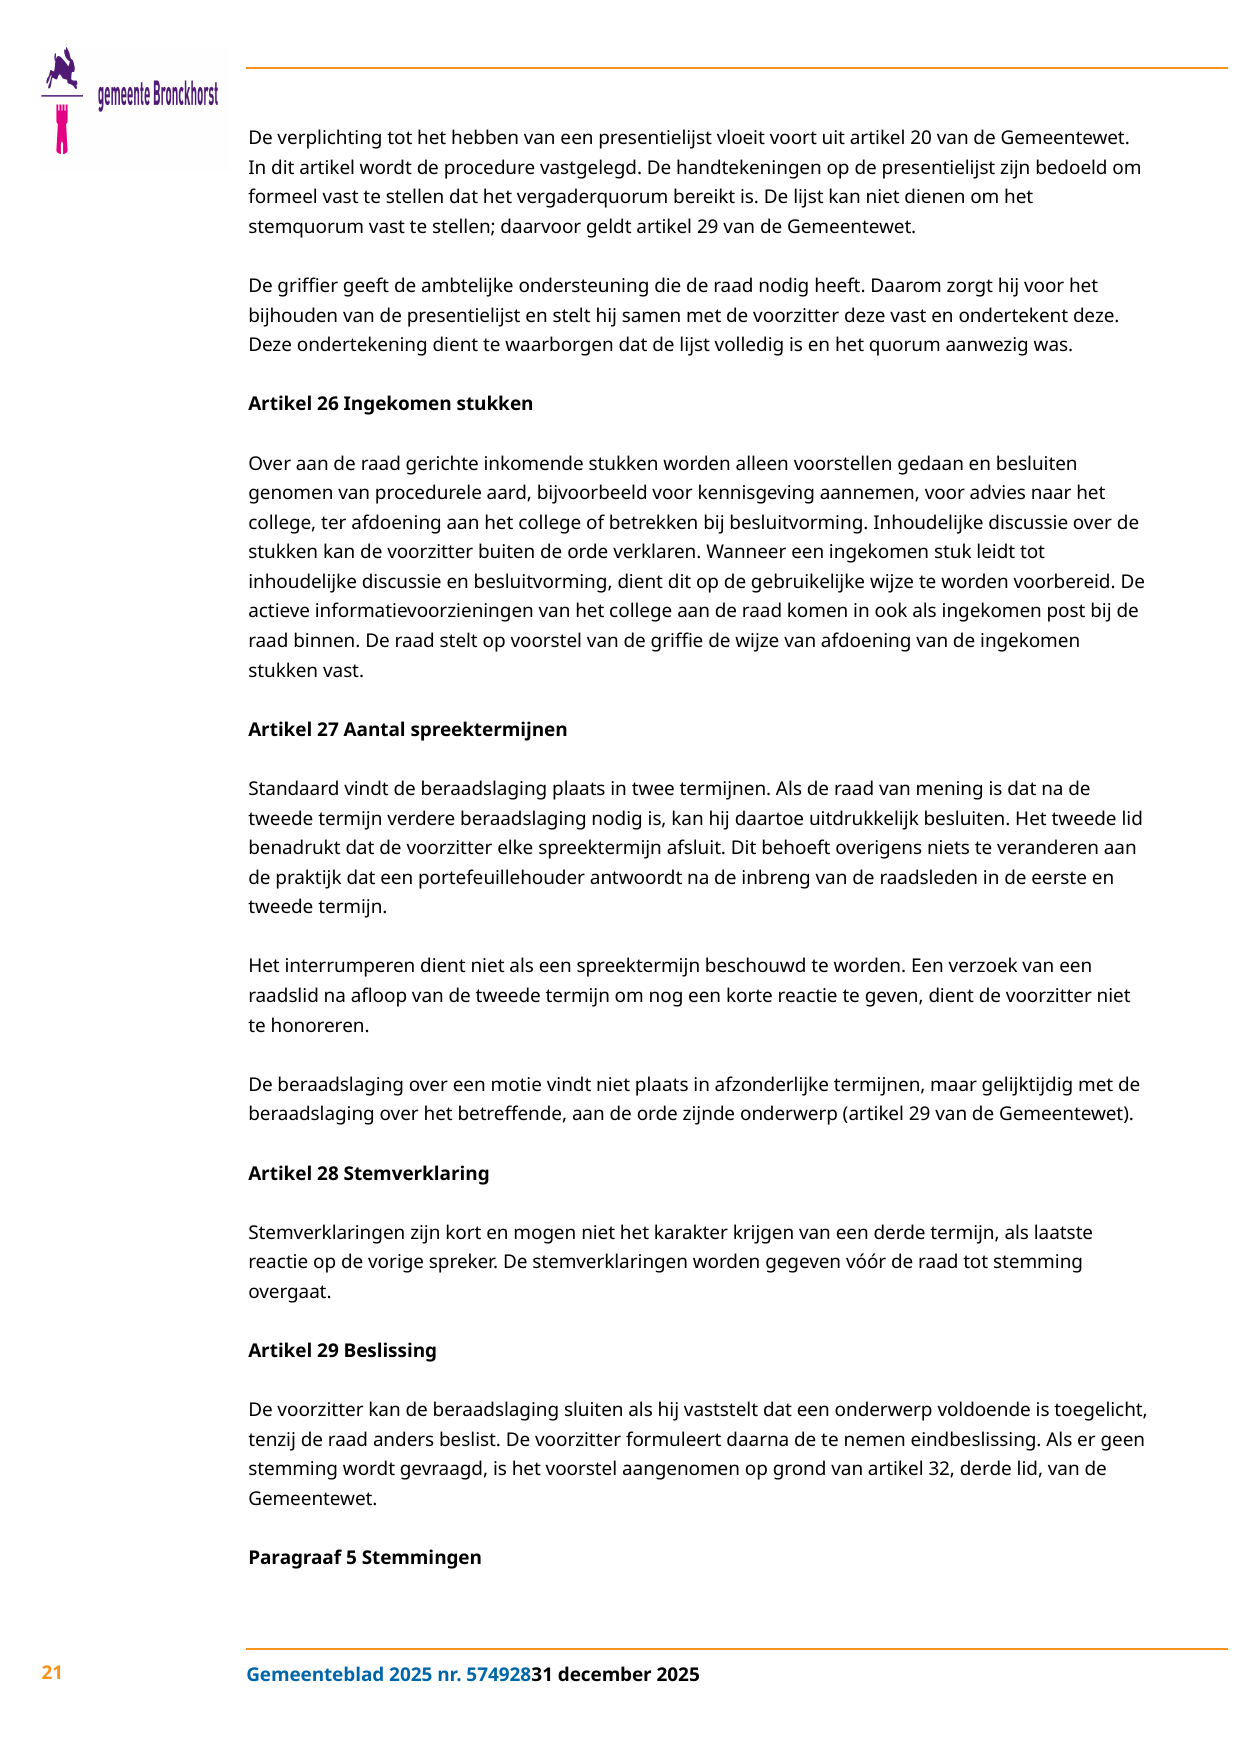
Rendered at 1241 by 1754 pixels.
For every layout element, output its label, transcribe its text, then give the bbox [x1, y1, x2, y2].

text De voorzitter kan de beraadslaging sluiten als hij vaststelt dat een onderwerp voldoende is toegelicht, tenzij de raad anders beslist. De voorzitter formuleert daarna de te nemen eindbeslissing. Als er geen stemming wordt gevraagd, is het voorstel aangenomen op grond van artikel 32, derde lid, van de Gemeentewet. [248, 1396, 1152, 1511]
text Paragraaf 5 Stemmingen [248, 1544, 1152, 1570]
text Artikel 29 Beslissing [248, 1337, 1152, 1363]
text Artikel 27 Aantal spreektermijnen [248, 716, 1152, 742]
text De griffier geeft de ambtelijke ondersteuning die de raad nodig heeft. Daarom zorgt hij voor het bijhouden van de presentielijst en stelt hij samen met de voorzitter deze vast en ondertekent deze. Deze ondertekening dient te waarborgen dat de lijst volledig is en het quorum aanwezig was. [248, 272, 1152, 357]
text Standaard vindt de beraadslaging plaats in twee termijnen. Als de raad van mening is dat na de tweede termijn verdere beraadslaging nodig is, kan hij daartoe uitdrukkelijk besluiten. Het tweede lid benadrukt dat de voorzitter elke spreektermijn afsluit. Dit behoeft overigens niets te veranderen aan de praktijk dat een portefeuillehouder antwoordt na de inbreng van de raadsleden in de eerste en tweede termijn. [248, 775, 1152, 919]
text Over aan de raad gerichte inkomende stukken worden alleen voorstellen gedaan en besluiten genomen van procedurele aard, bijvoorbeeld voor kennisgeving aannemen, voor advies naar het college, ter afdoening aan het college of betrekken bij besluitvorming. Inhoudelijke discussie over de stukken kan de voorzitter buiten de orde verklaren. Wanneer een ingekomen stuk leidt tot inhoudelijke discussie en besluitvorming, dient dit op de gebruikelijke wijze te worden voorbereid. De actieve informatievoorzieningen van het college aan de raad komen in ook als ingekomen post bij de raad binnen. De raad stelt op voorstel van de griffie de wijze van afdoening van de ingekomen stukken vast. [248, 450, 1152, 683]
text De verplichting tot het hebben van een presentielijst vloeit voort uit artikel 20 van de Gemeentewet. In dit artikel wordt de procedure vastgelegd. De handtekeningen op de presentielijst zijn bedoeld om formeel vast te stellen dat het vergaderquorum bereikt is. De lijst kan niet dienen om het stemquorum vast te stellen; daarvoor geldt artikel 29 van de Gemeentewet. [248, 124, 1152, 239]
text Stemverklaringen zijn kort en mogen niet het karakter krijgen van een derde termijn, als laatste reactie op de vorige spreker. De stemverklaringen worden gegeven vóór de raad tot stemming overgaat. [248, 1219, 1152, 1304]
text De beraadslaging over een motie vindt niet plaats in afzonderlijke termijnen, maar gelijktijdig met de beraadslaging over het betreffende, aan de orde zijnde onderwerp (artikel 29 van de Gemeentewet). [248, 1071, 1152, 1126]
text Artikel 26 Ingekomen stukken [248, 391, 1152, 416]
picture [41, 47, 231, 172]
text Artikel 28 Stemverklaring [248, 1160, 1152, 1186]
text Het interrumperen dient niet als een spreektermijn beschouwd te worden. Een verzoek van een raadslid na afloop van de tweede termijn om nog een korte reactie te geven, dient de voorzitter niet te honoreren. [248, 953, 1152, 1038]
